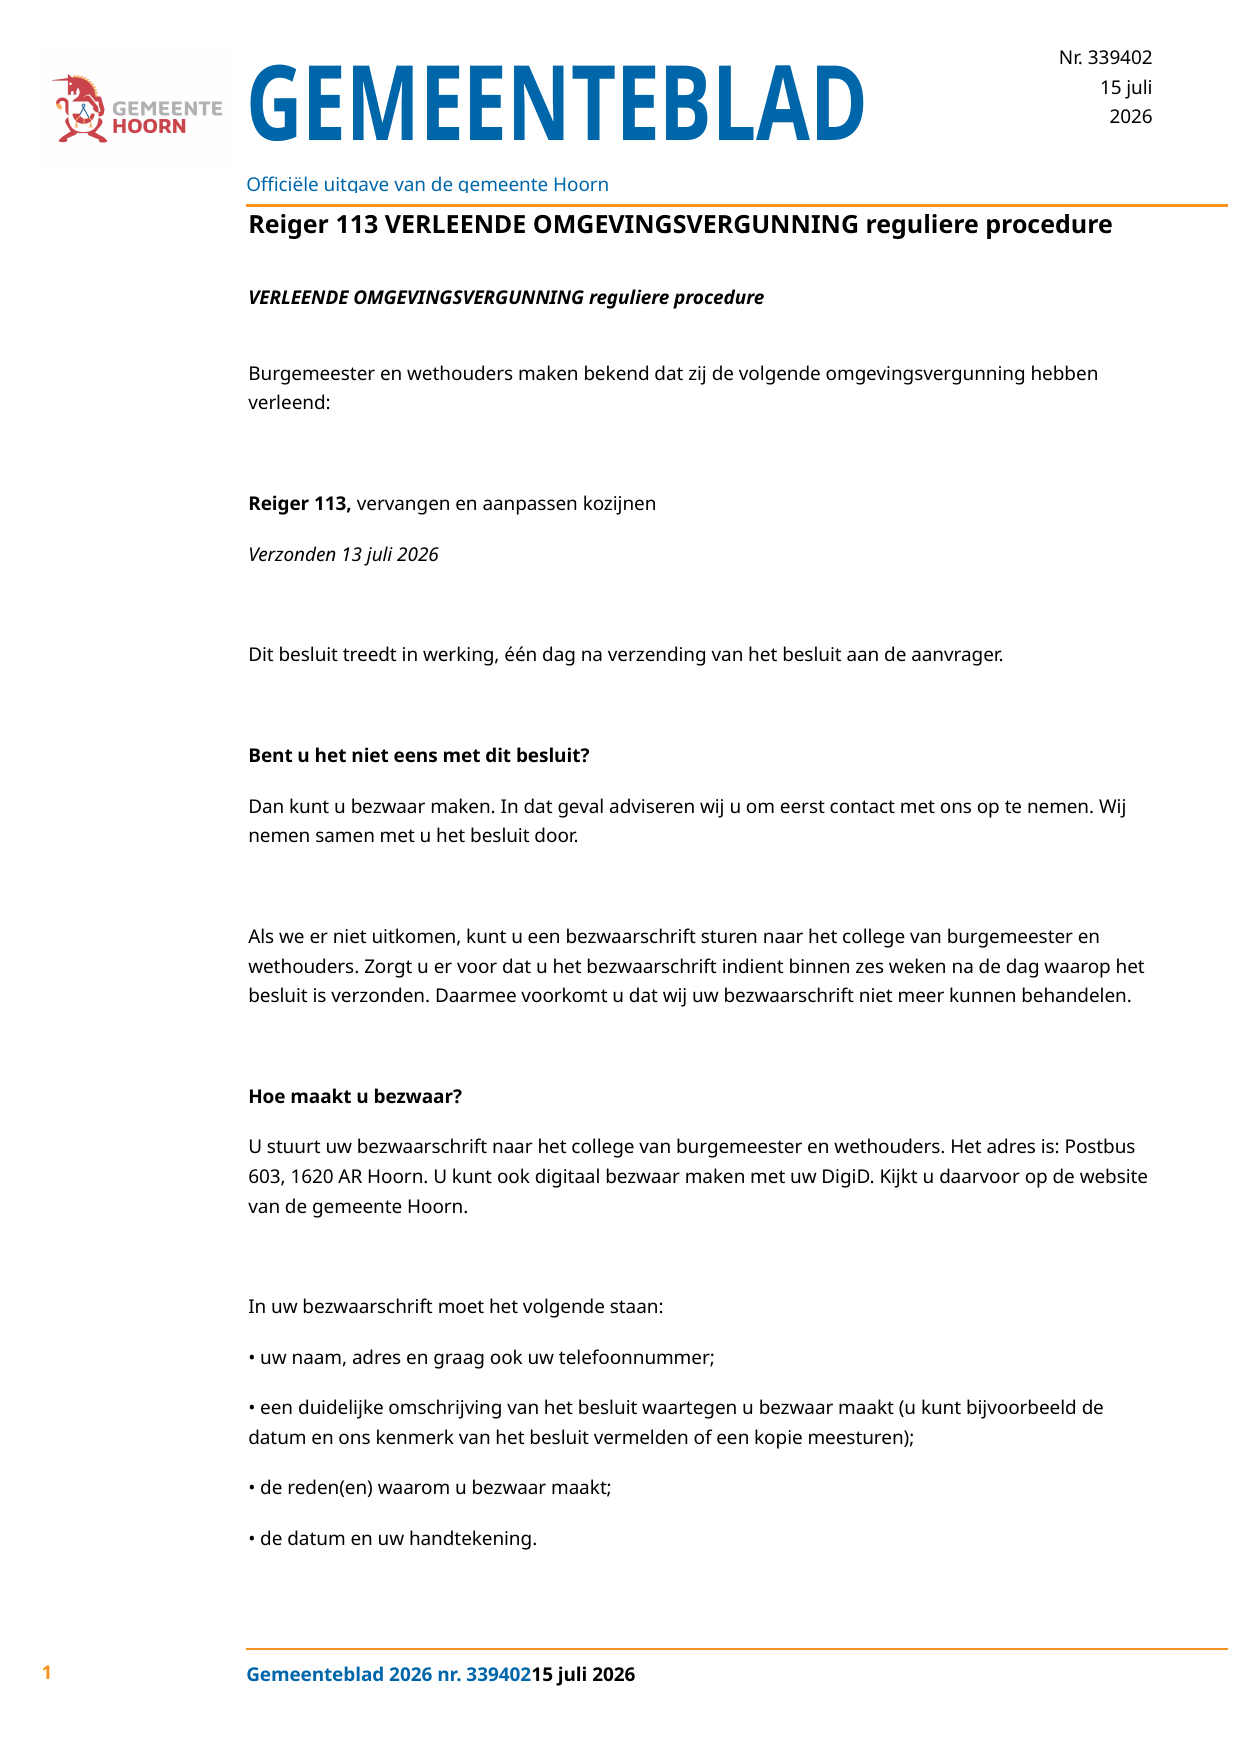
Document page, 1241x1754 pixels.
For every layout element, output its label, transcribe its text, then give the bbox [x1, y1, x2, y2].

text Als we er niet uitkomen, kunt u een bezwaarschrift sturen naar het college van burgemeester en wethouders. Zorgt u er voor dat u het bezwaarschrift indient binnen zes weken na de dag waarop het besluit is verzonden. Daarmee voorkomt u dat wij uw bezwaarschrift niet meer kunnen behandelen. [248, 923, 1152, 1008]
text Burgemeester en wethouders maken bekend dat zij de volgende omgevingsvergunning hebben verleend: [248, 360, 1152, 415]
text Hoe maakt u bezwaar? [248, 1083, 1152, 1109]
text VERLEENDE OMGEVINGSVERGUNNING reguliere procedure [248, 284, 1152, 309]
text • een duidelijke omschrijving van het besluit waartegen u bezwaar maakt (u kunt bijvoorbeeld de datum en ons kenmerk van het besluit vermelden of een kopie meesturen); [248, 1394, 1152, 1450]
picture [41, 47, 231, 172]
text Dit besluit treedt in werking, één dag na verzending van het besluit aan de aanvrager. [248, 642, 1152, 667]
text Bent u het niet eens met dit besluit? [248, 742, 1152, 768]
text In uw bezwaarschrift moet het volgende staan: [248, 1294, 1152, 1319]
text Reiger 113, vervangen en aanpassen kozijnen [248, 490, 1152, 516]
text • de reden(en) waarom u bezwaar maakt; [248, 1474, 1152, 1500]
text U stuurt uw bezwaarschrift naar het college van burgemeester en wethouders. Het adres is: Postbus 603, 1620 AR Hoorn. U kunt ook digitaal bezwaar maken met uw DigiD. Kijkt u daarvoor op de website van de gemeente Hoorn. [248, 1134, 1152, 1219]
text • de datum en uw handtekening. [248, 1525, 1152, 1551]
text • uw naam, adres en graag ook uw telefoonnummer; [248, 1344, 1152, 1370]
text Reiger 113 VERLEENDE OMGEVINGSVERGUNNING reguliere procedure [248, 207, 1152, 241]
text Dan kunt u bezwaar maken. In dat geval adviseren wij u om eerst contact met ons op te nemen. Wij nemen samen met u het besluit door. [248, 793, 1152, 848]
text Verzonden 13 juli 2026 [248, 541, 1152, 567]
